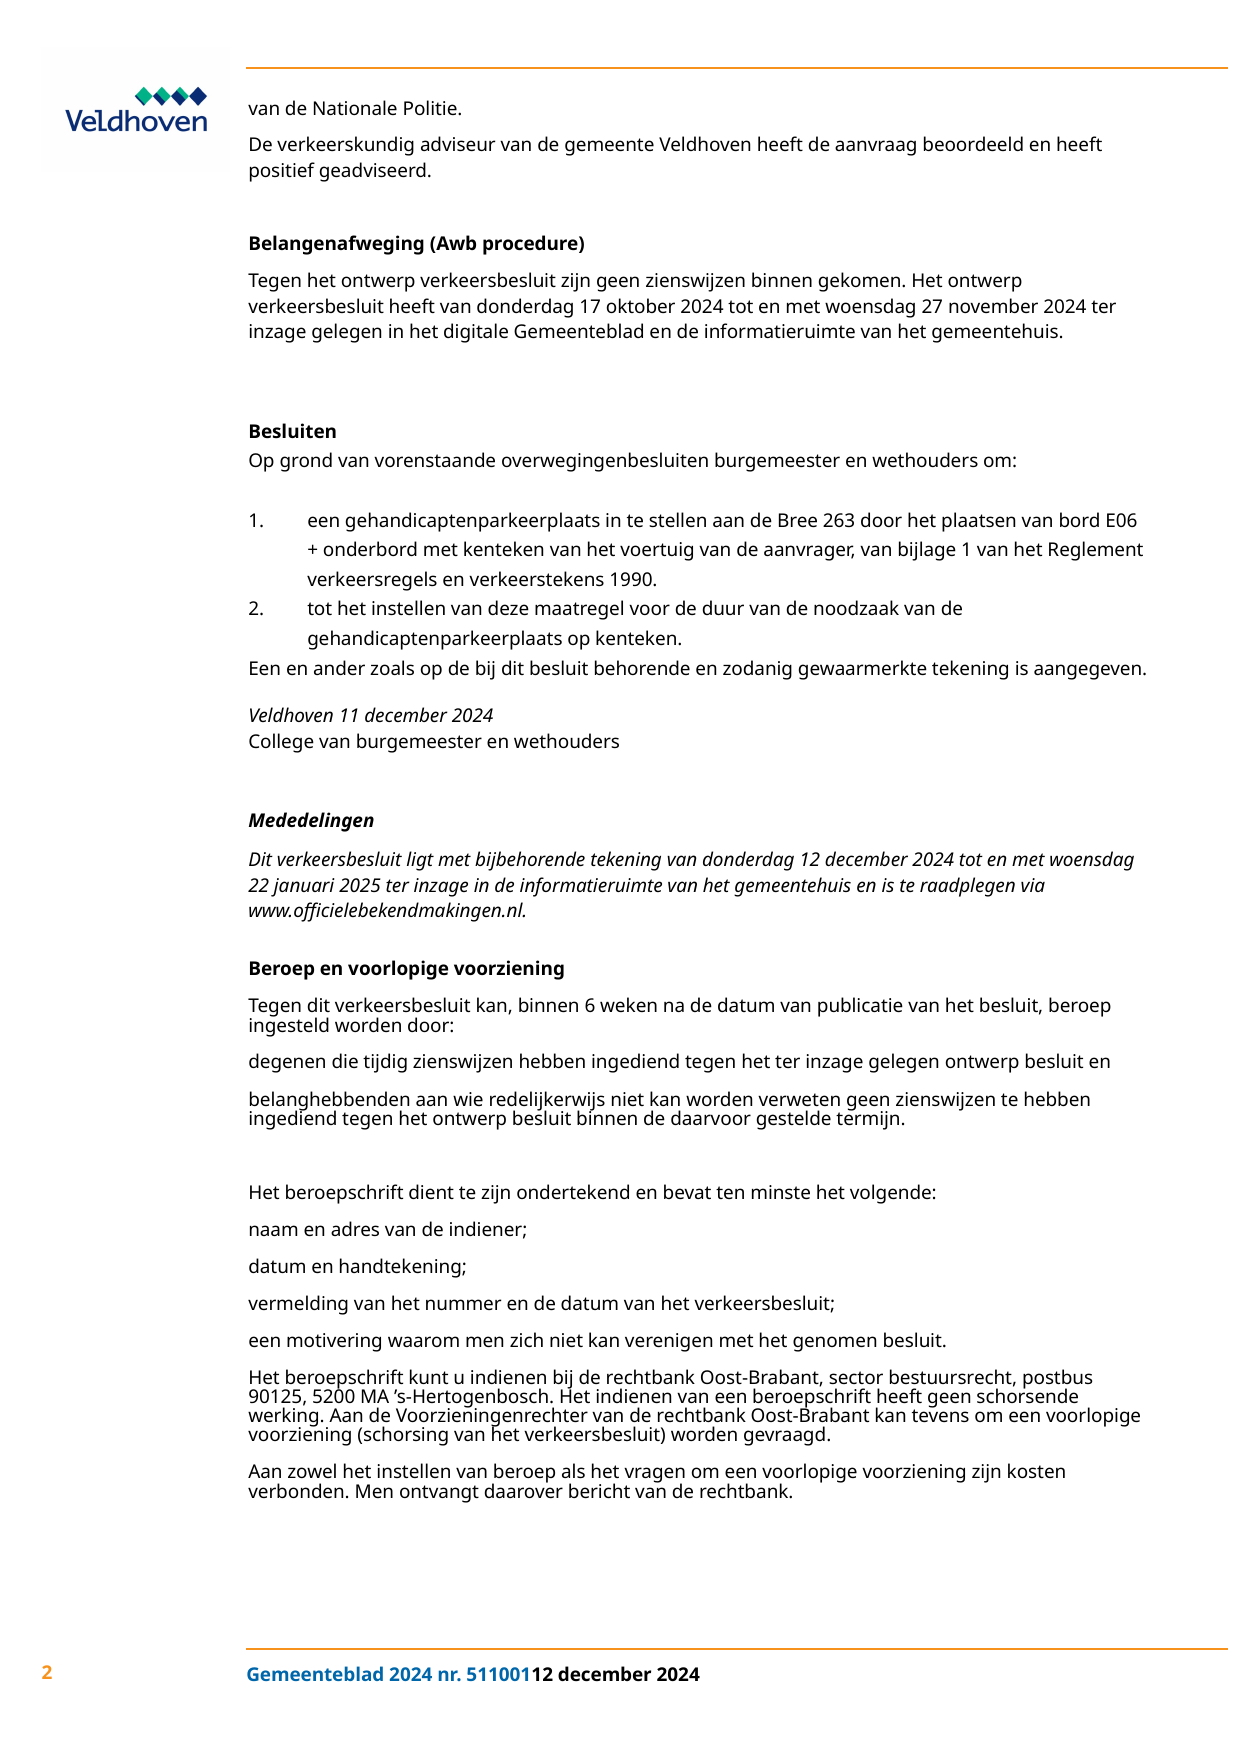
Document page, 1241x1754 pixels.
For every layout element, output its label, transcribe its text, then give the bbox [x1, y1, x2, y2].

text Het beroepschrift dient te zijn ondertekend en bevat ten minste het volgende: [248, 1184, 1152, 1203]
text Tegen het ontwerp verkeersbesluit zijn geen zienswijzen binnen gekomen. Het ontwerp verkeersbesluit heeft van donderdag 17 oktober 2024 tot en met woensdag 27 november 2024 ter inzage gelegen in het digitale Gemeenteblad en de informatieruimte van het gemeentehuis. [248, 267, 1152, 344]
text degenen die tijdig zienswijzen hebben ingediend tegen het ter inzage gelegen ontwerp besluit en [248, 1053, 1152, 1073]
text Dit verkeersbesluit ligt met bijbehorende tekening van donderdag 12 december 2024 tot en met woensdag 22 januari 2025 ter inzage in de informatieruimte van het gemeentehuis en is te raadplegen via www.officielebekendmakingen.nl. [248, 846, 1152, 923]
text Op grond van vorenstaande overwegingenbesluiten burgemeester en wethouders om: [248, 448, 1152, 473]
text belanghebbenden aan wie redelijkerwijs niet kan worden verweten geen zienswijzen te hebben ingediend tegen het ontwerp besluit binnen de daarvoor gestelde termijn. [248, 1091, 1152, 1129]
text Tegen dit verkeersbesluit kan, binnen 6 weken na de datum van publicatie van het besluit, beroep ingesteld worden door: [248, 997, 1152, 1036]
text Het beroepschrift kunt u indienen bij de rechtbank Oost-Brabant, sector bestuursrecht, postbus 90125, 5200 MA ’s-Hertogenbosch. Het indienen van een beroepschrift heeft geen schorsende werking. Aan de Voorzieningenrechter van de rechtbank Oost-Brabant kan tevens om een voorlopige voorziening (schorsing van het verkeersbesluit) worden gevraagd. [248, 1369, 1152, 1446]
text De verkeerskundig adviseur van de gemeente Veldhoven heeft de aanvraag beoordeeld en heeft positief geadviseerd. [248, 131, 1152, 183]
text College van burgemeester en wethouders [248, 728, 1152, 754]
list tot het instellen van deze maatregel voor de duur van de noodzaak van de gehandicaptenparkeerplaats op kenteken. [248, 596, 1152, 651]
text Aan zowel het instellen van beroep als het vragen om een voorlopige voorziening zijn kosten verbonden. Men ontvangt daarover bericht van de rechtbank. [248, 1463, 1152, 1502]
picture [41, 47, 231, 172]
text vermelding van het nummer en de datum van het verkeersbesluit; [248, 1295, 1152, 1314]
text Beroep en voorlopige voorziening [248, 960, 1152, 979]
text Besluiten [248, 418, 1152, 444]
text datum en handtekening; [248, 1258, 1152, 1277]
text naam en adres van de indiener; [248, 1221, 1152, 1240]
list een gehandicaptenparkeerplaats in te stellen aan de Bree 263 door het plaatsen van bord E06 + onderbord met kenteken van het voertuig van de aanvrager, van bijlage 1 van het Reglement verkeersregels en verkeerstekens 1990. [248, 507, 1152, 592]
text Veldhoven 11 december 2024 [248, 702, 1152, 728]
text Mededelingen [248, 807, 1152, 833]
text van de Nationale Politie. [248, 95, 1152, 121]
text een motivering waarom men zich niet kan verenigen met het genomen besluit. [248, 1332, 1152, 1351]
text Een en ander zoals op de bij dit besluit behorende en zodanig gewaarmerkte tekening is aangegeven. [248, 655, 1152, 680]
text Belangenafweging (Awb procedure) [248, 231, 1152, 256]
